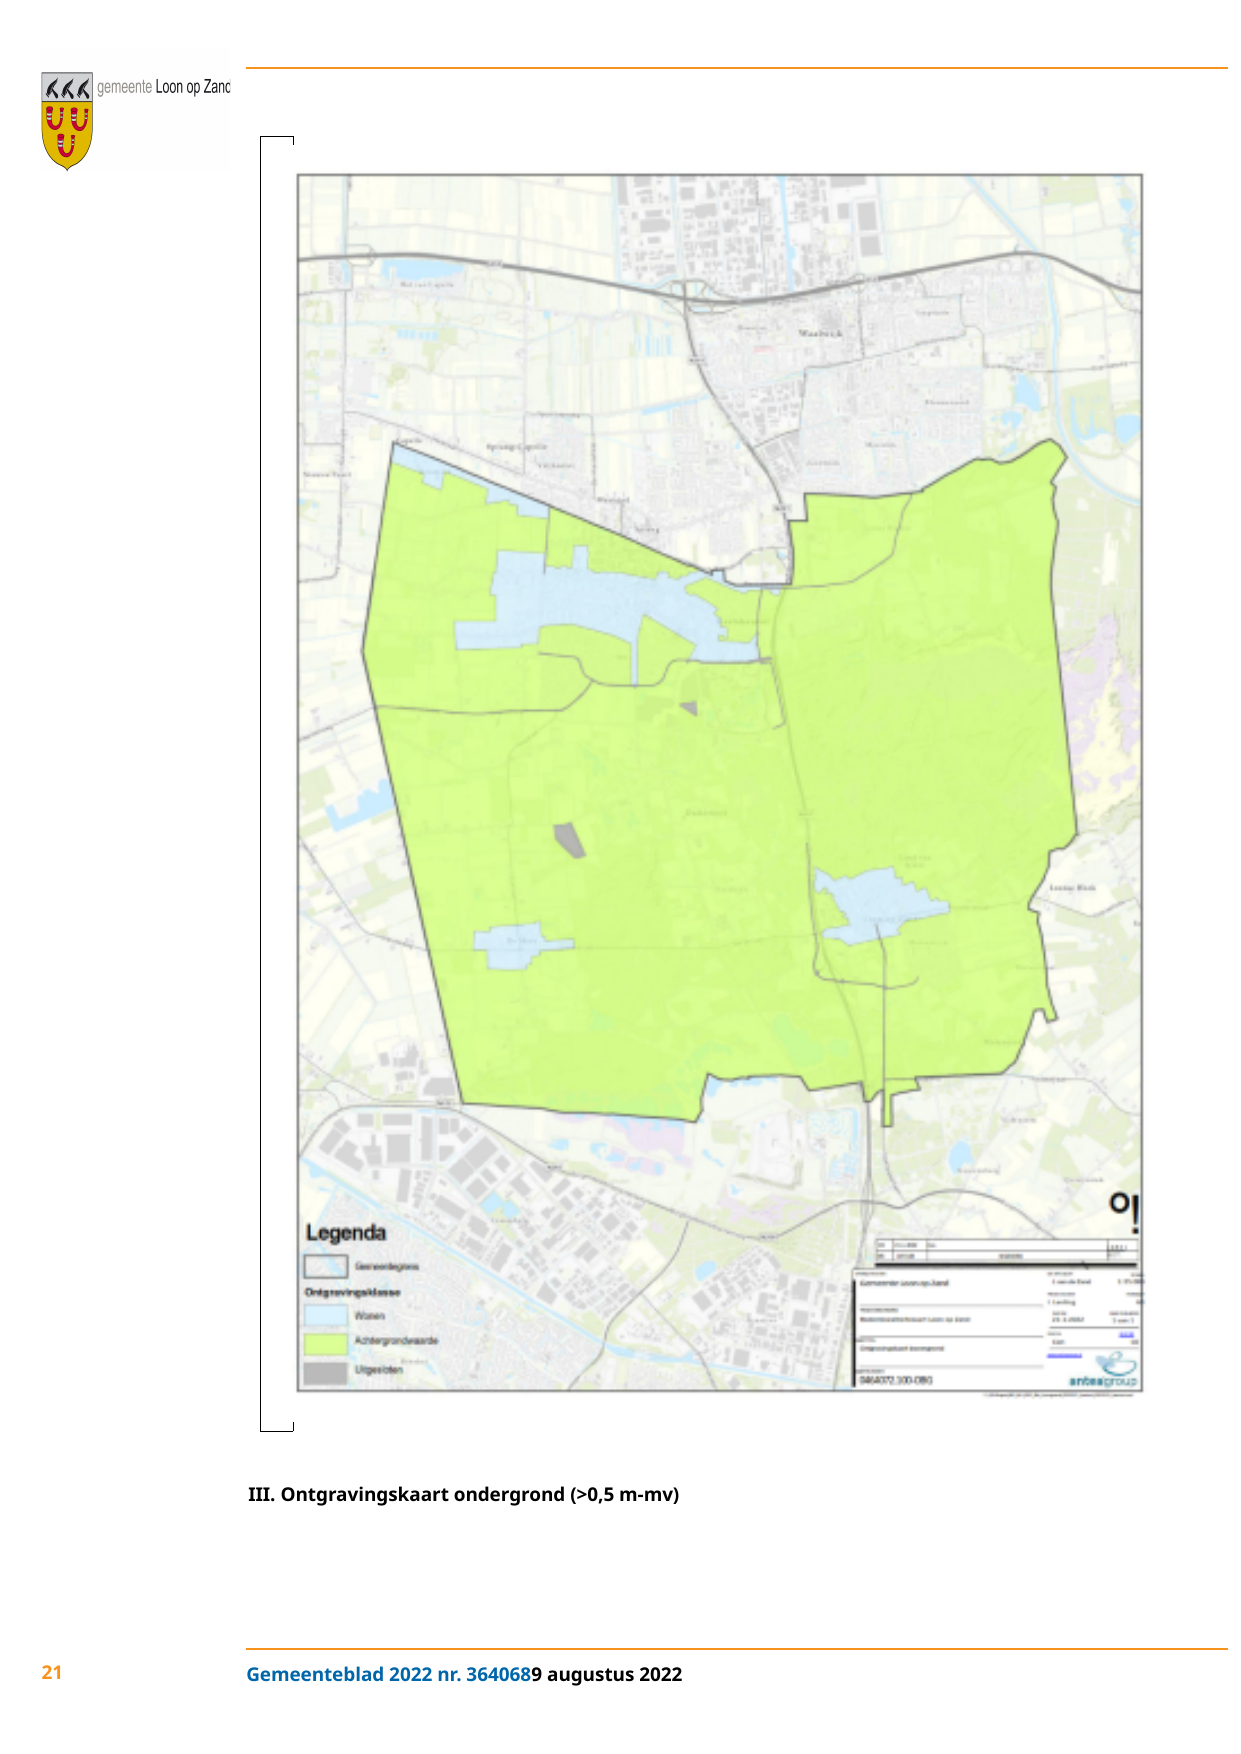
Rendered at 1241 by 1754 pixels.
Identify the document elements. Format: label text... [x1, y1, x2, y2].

text III. Ontgravingskaart ondergrond (>0,5 m-mv) [248, 1482, 1152, 1507]
picture [268, 145, 1173, 1422]
picture [41, 47, 231, 172]
